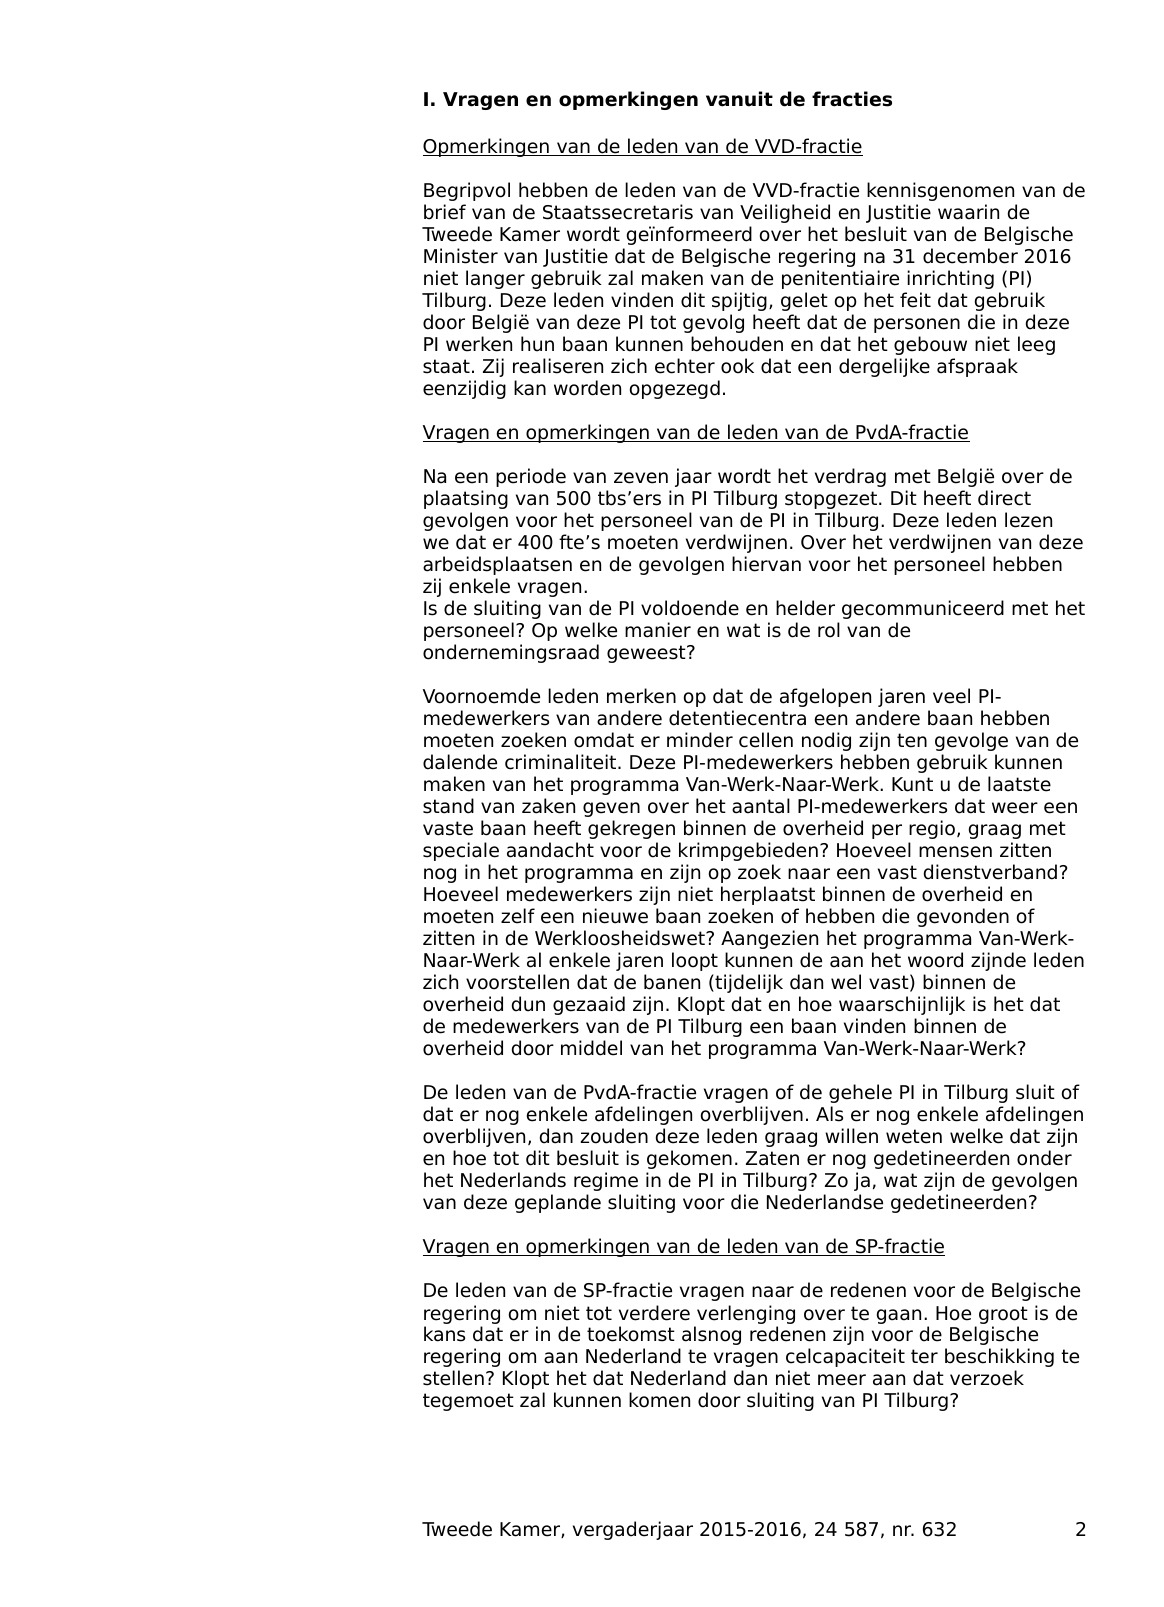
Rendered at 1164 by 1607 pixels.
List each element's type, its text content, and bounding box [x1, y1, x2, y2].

text Is de sluiting van de PI voldoende en helder gecommuniceerd met het personeel? Op welke manier en wat is de rol van de ondernemingsraad geweest? [422, 598, 1087, 664]
text De leden van de PvdA-fractie vragen of de gehele PI in Tilburg sluit of dat er nog enkele afdelingen overblijven. Als er nog enkele afdelingen overblijven, dan zouden deze leden graag willen weten welke dat zijn en hoe tot dit besluit is gekomen. Zaten er nog gedetineerden onder het Nederlands regime in de PI in Tilburg? Zo ja, wat zijn de gevolgen van deze geplande sluiting voor die Nederlandse gedetineerden? [422, 1082, 1087, 1214]
text Begripvol hebben de leden van de VVD-fractie kennisgenomen van de brief van de Staatssecretaris van Veiligheid en Justitie waarin de Tweede Kamer wordt geïnformeerd over het besluit van de Belgische Minister van Justitie dat de Belgische regering na 31 december 2016 niet langer gebruik zal maken van de penitentiaire inrichting (PI) Tilburg. Deze leden vinden dit spijtig, gelet op het feit dat gebruik door België van deze PI tot gevolg heeft dat de personen die in deze PI werken hun baan kunnen behouden en dat het gebouw niet leeg staat. Zij realiseren zich echter ook dat een dergelijke afspraak eenzijdig kan worden opgezegd. [422, 180, 1087, 400]
subtitle Vragen en opmerkingen van de leden van de SP-fractie [422, 1236, 1087, 1258]
subtitle Opmerkingen van de leden van de VVD-fractie [422, 136, 1087, 158]
subtitle I. Vragen en opmerkingen vanuit de fracties [422, 89, 1087, 111]
subtitle Vragen en opmerkingen van de leden van de PvdA-fractie [422, 422, 1087, 444]
text Voornoemde leden merken op dat de afgelopen jaren veel PI-medewerkers van andere detentiecentra een andere baan hebben moeten zoeken omdat er minder cellen nodig zijn ten gevolge van de dalende criminaliteit. Deze PI-medewerkers hebben gebruik kunnen maken van het programma Van-Werk-Naar-Werk. Kunt u de laatste stand van zaken geven over het aantal PI-medewerkers dat weer een vaste baan heeft gekregen binnen de overheid per regio, graag met speciale aandacht voor de krimpgebieden? Hoeveel mensen zitten nog in het programma en zijn op zoek naar een vast dienstverband? Hoeveel medewerkers zijn niet herplaatst binnen de overheid en moeten zelf een nieuwe baan zoeken of hebben die gevonden of zitten in de Werkloosheidswet? Aangezien het programma Van-Werk-Naar-Werk al enkele jaren loopt kunnen de aan het woord zijnde leden zich voorstellen dat de banen (tijdelijk dan wel vast) binnen de overheid dun gezaaid zijn. Klopt dat en hoe waarschijnlijk is het dat de medewerkers van de PI Tilburg een baan vinden binnen de overheid door middel van het programma Van-Werk-Naar-Werk? [422, 686, 1087, 1060]
text Na een periode van zeven jaar wordt het verdrag met België over de plaatsing van 500 tbs’ers in PI Tilburg stopgezet. Dit heeft direct gevolgen voor het personeel van de PI in Tilburg. Deze leden lezen we dat er 400 fte’s moeten verdwijnen. Over het verdwijnen van deze arbeidsplaatsen en de gevolgen hiervan voor het personeel hebben zij enkele vragen. [422, 466, 1087, 598]
text De leden van de SP-fractie vragen naar de redenen voor de Belgische regering om niet tot verdere verlenging over te gaan. Hoe groot is de kans dat er in de toekomst alsnog redenen zijn voor de Belgische regering om aan Nederland te vragen celcapaciteit ter beschikking te stellen? Klopt het dat Nederland dan niet meer aan dat verzoek tegemoet zal kunnen komen door sluiting van PI Tilburg? [422, 1280, 1087, 1412]
